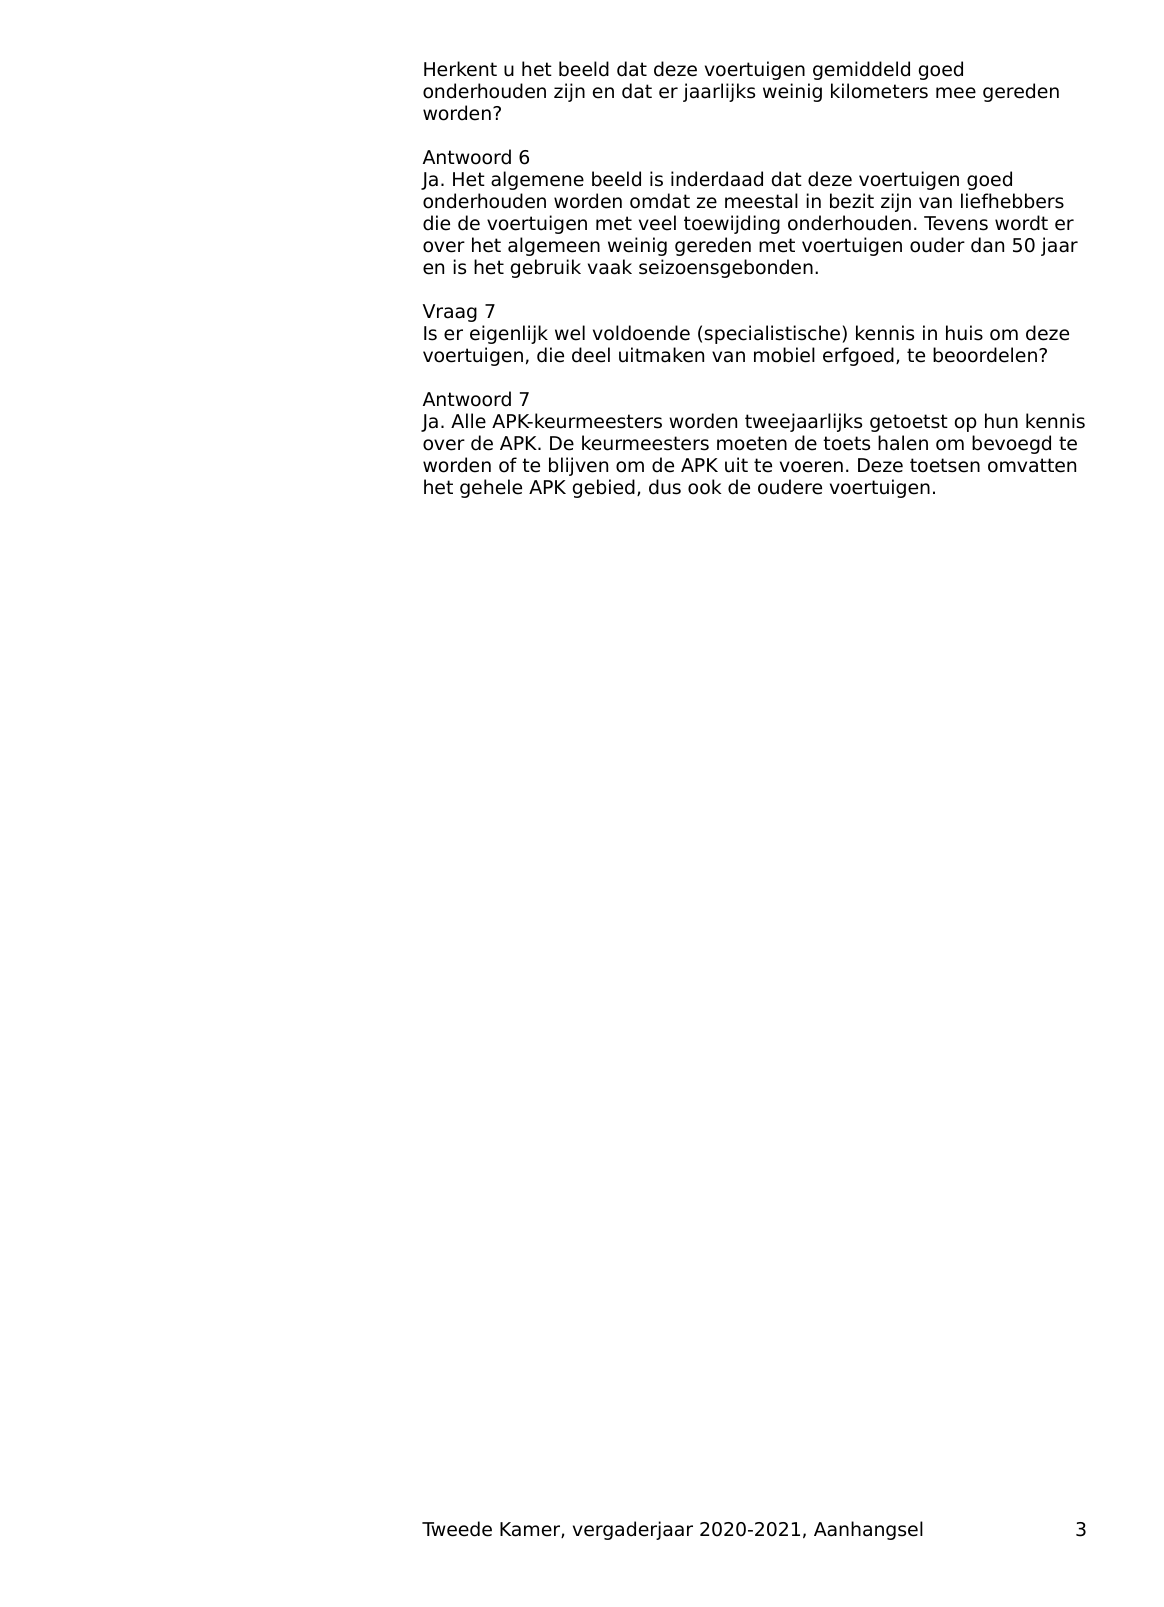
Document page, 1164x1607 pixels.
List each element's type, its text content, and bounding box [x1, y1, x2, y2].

text Ja. Het algemene beeld is inderdaad dat deze voertuigen goed onderhouden worden omdat ze meestal in bezit zijn van liefhebbers die de voertuigen met veel toewijding onderhouden. Tevens wordt er over het algemeen weinig gereden met voertuigen ouder dan 50 jaar en is het gebruik vaak seizoensgebonden. [422, 169, 1087, 279]
text Antwoord 6 [422, 147, 1087, 169]
text Herkent u het beeld dat deze voertuigen gemiddeld goed onderhouden zijn en dat er jaarlijks weinig kilometers mee gereden worden? [422, 59, 1087, 125]
text Ja. Alle APK-keurmeesters worden tweejaarlijks getoetst op hun kennis over de APK. De keurmeesters moeten de toets halen om bevoegd te worden of te blijven om de APK uit te voeren. Deze toetsen omvatten het gehele APK gebied, dus ook de oudere voertuigen. [422, 411, 1087, 499]
text Antwoord 7 [422, 389, 1087, 411]
text Vraag 7 [422, 301, 1087, 323]
text Is er eigenlijk wel voldoende (specialistische) kennis in huis om deze voertuigen, die deel uitmaken van mobiel erfgoed, te beoordelen? [422, 323, 1087, 367]
